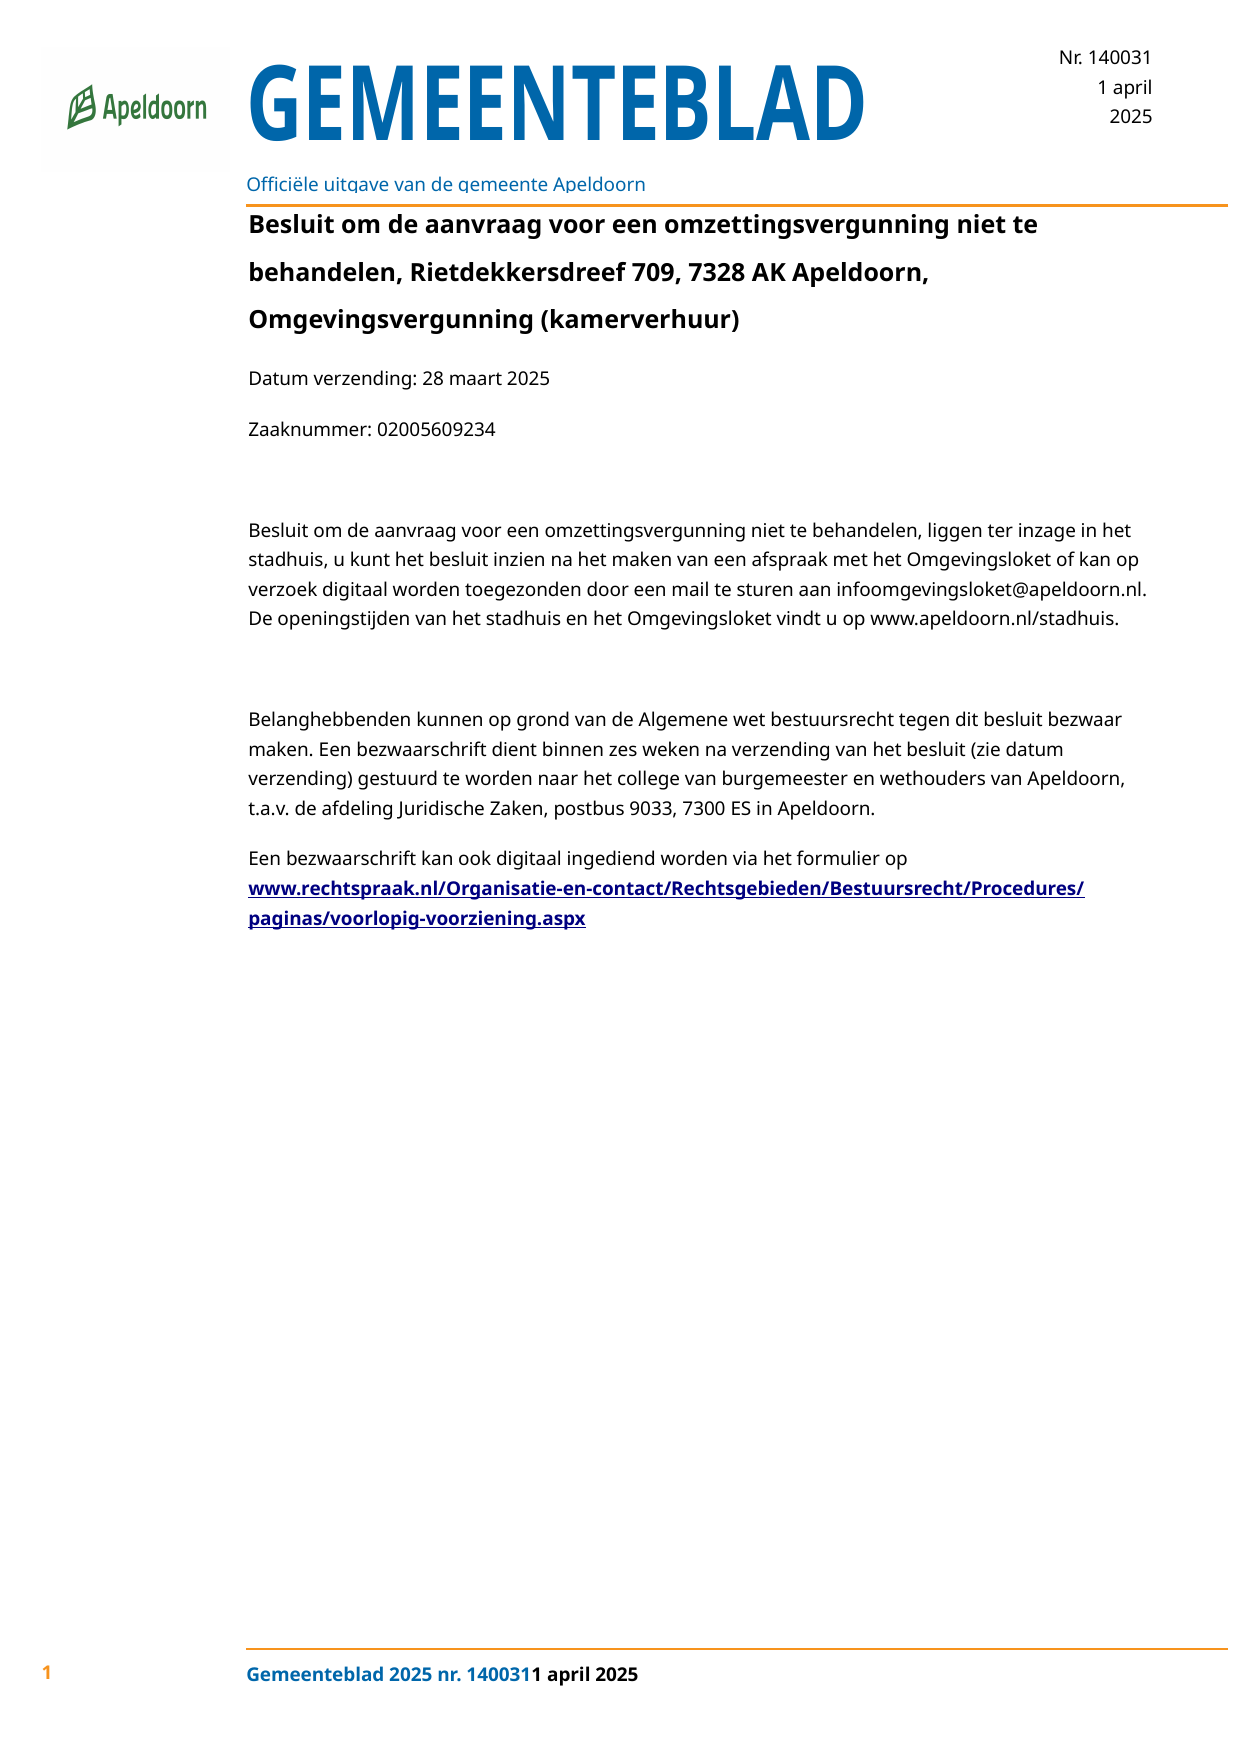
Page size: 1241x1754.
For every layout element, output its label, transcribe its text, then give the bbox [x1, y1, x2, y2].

text Zaaknummer: 02005609234 [248, 416, 1152, 442]
text Datum verzending: 28 maart 2025 [248, 366, 1152, 391]
text Besluit om de aanvraag voor een omzettingsvergunning niet te behandelen, Rietdekkersdreef 709, 7328 AK Apeldoorn, Omgevingsvergunning (kamerverhuur) [248, 207, 1152, 336]
text Belanghebbenden kunnen op grond van de Algemene wet bestuursrecht tegen dit besluit bezwaar maken. Een bezwaarschrift dient binnen zes weken na verzending van het besluit (zie datum verzending) gestuurd te worden naar het college van burgemeester en wethouders van Apeldoorn, t.a.v. de afdeling Juridische Zaken, postbus 9033, 7300 ES in Apeldoorn. [248, 706, 1152, 821]
text Een bezwaarschrift kan ook digitaal ingediend worden via het formulier op www.rechtspraak.nl/Organisatie-en-contact/Rechtsgebieden/Bestuursrecht/Procedures/paginas/voorlopig-voorziening.aspx [248, 846, 1152, 930]
text Besluit om de aanvraag voor een omzettingsvergunning niet te behandelen, liggen ter inzage in het stadhuis, u kunt het besluit inzien na het maken van een afspraak met het Omgevingsloket of kan op verzoek digitaal worden toegezonden door een mail te sturen aan infoomgevingsloket@apeldoorn.nl. De openingstijden van het stadhuis en het Omgevingsloket vindt u op www.apeldoorn.nl/stadhuis. [248, 517, 1152, 631]
picture [41, 47, 231, 172]
